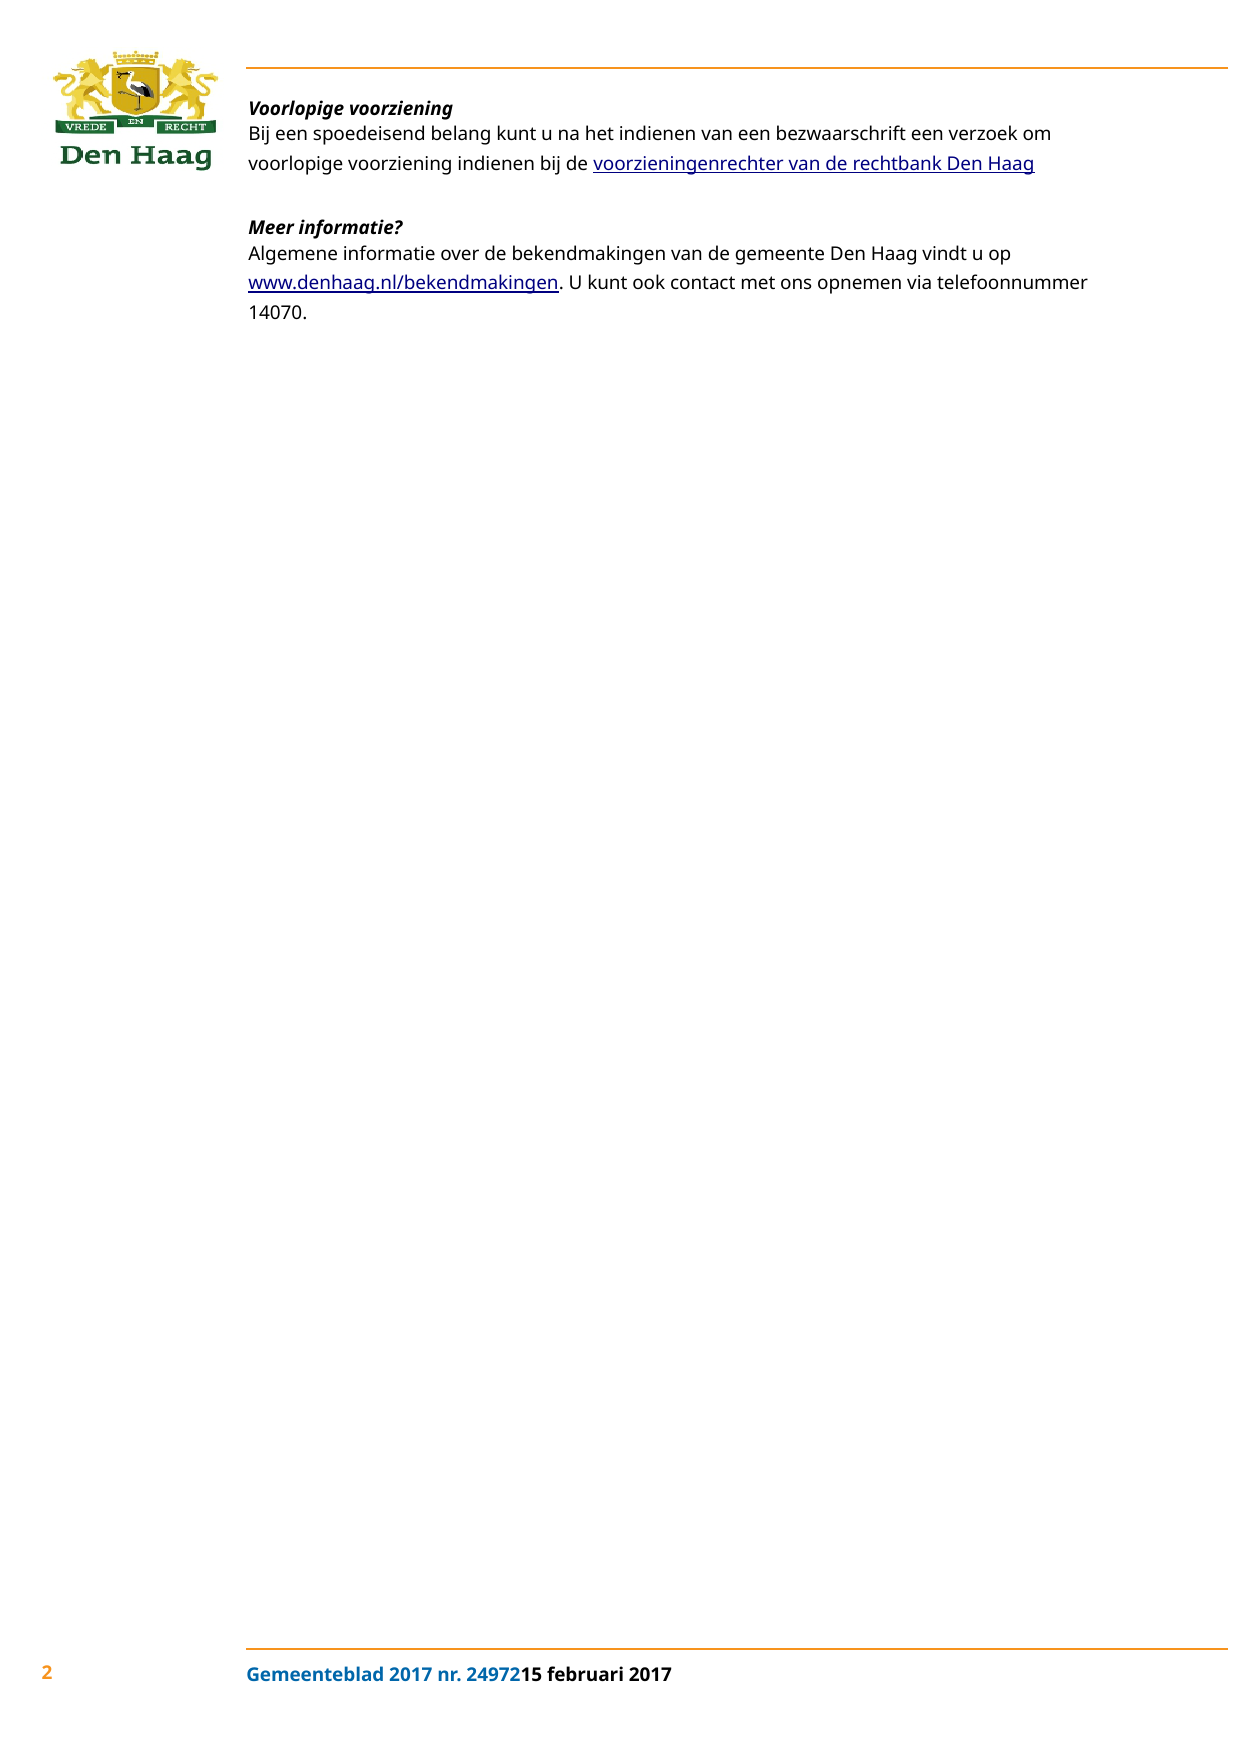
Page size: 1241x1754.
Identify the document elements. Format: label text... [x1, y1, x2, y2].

text Voorlopige voorziening [248, 95, 1152, 121]
text Algemene informatie over de bekendmakingen van de gemeente Den Haag vindt u op www.denhaag.nl/bekendmakingen. U kunt ook contact met ons opnemen via telefoonnummer 14070. [248, 240, 1152, 325]
text Bij een spoedeisend belang kunt u na het indienen van een bezwaarschrift een verzoek om voorlopige voorziening indienen bij de voorzieningenrechter van de rechtbank Den Haag [248, 121, 1152, 176]
text Meer informatie? [248, 214, 1152, 240]
picture [41, 47, 231, 172]
